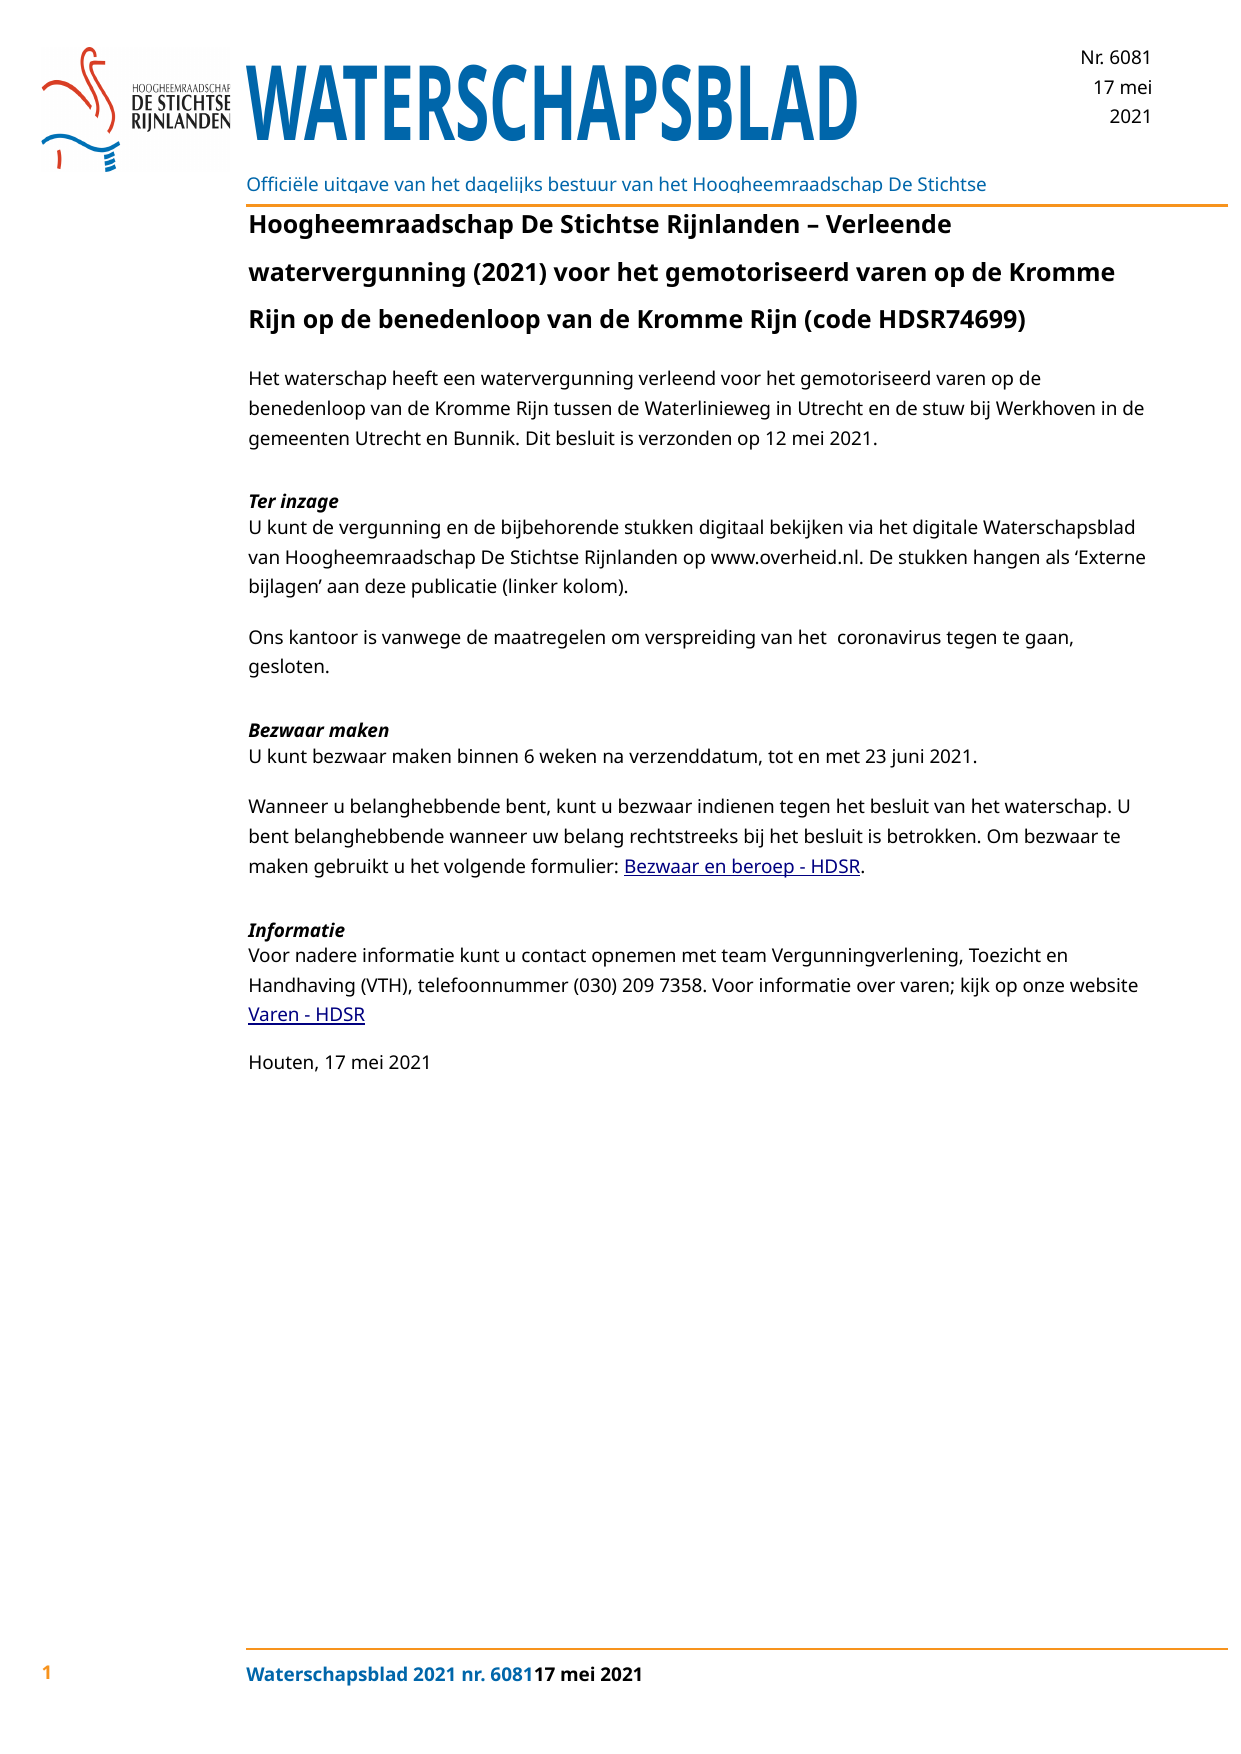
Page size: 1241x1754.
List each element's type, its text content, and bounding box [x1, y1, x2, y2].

text Informatie [248, 917, 1152, 942]
text Houten, 17 mei 2021 [248, 1049, 1152, 1075]
text Het waterschap heeft een watervergunning verleend voor het gemotoriseerd varen op de benedenloop van de Kromme Rijn tussen de Waterlinieweg in Utrecht en de stuw bij Werkhoven in de gemeenten Utrecht en Bunnik. Dit besluit is verzonden op 12 mei 2021. [248, 366, 1152, 450]
text Bezwaar maken [248, 717, 1152, 743]
text U kunt bezwaar maken binnen 6 weken na verzenddatum, tot en met 23 juni 2021. [248, 743, 1152, 769]
text U kunt de vergunning en de bijbehorende stukken digitaal bekijken via het digitale Waterschapsblad van Hoogheemraadschap De Stichtse Rijnlanden op www.overheid.nl. De stukken hangen als ‘Externe bijlagen’ aan deze publicatie (linker kolom). [248, 514, 1152, 599]
text Ter inzage [248, 489, 1152, 514]
text Hoogheemraadschap De Stichtse Rijnlanden – Verleende watervergunning (2021) voor het gemotoriseerd varen op de Kromme Rijn op de benedenloop van de Kromme Rijn (code HDSR74699) [248, 207, 1152, 336]
picture [41, 47, 231, 172]
text Ons kantoor is vanwege de maatregelen om verspreiding van het coronavirus tegen te gaan, gesloten. [248, 624, 1152, 679]
text Wanneer u belanghebbende bent, kunt u bezwaar indienen tegen het besluit van het waterschap. U bent belanghebbende wanneer uw belang rechtstreeks bij het besluit is betrokken. Om bezwaar te maken gebruikt u het volgende formulier: Bezwaar en beroep - HDSR. [248, 794, 1152, 878]
text Voor nadere informatie kunt u contact opnemen met team Vergunningverlening, Toezicht en Handhaving (VTH), telefoonnummer (030) 209 7358. Voor informatie over varen; kijk op onze website Varen - HDSR [248, 942, 1152, 1027]
